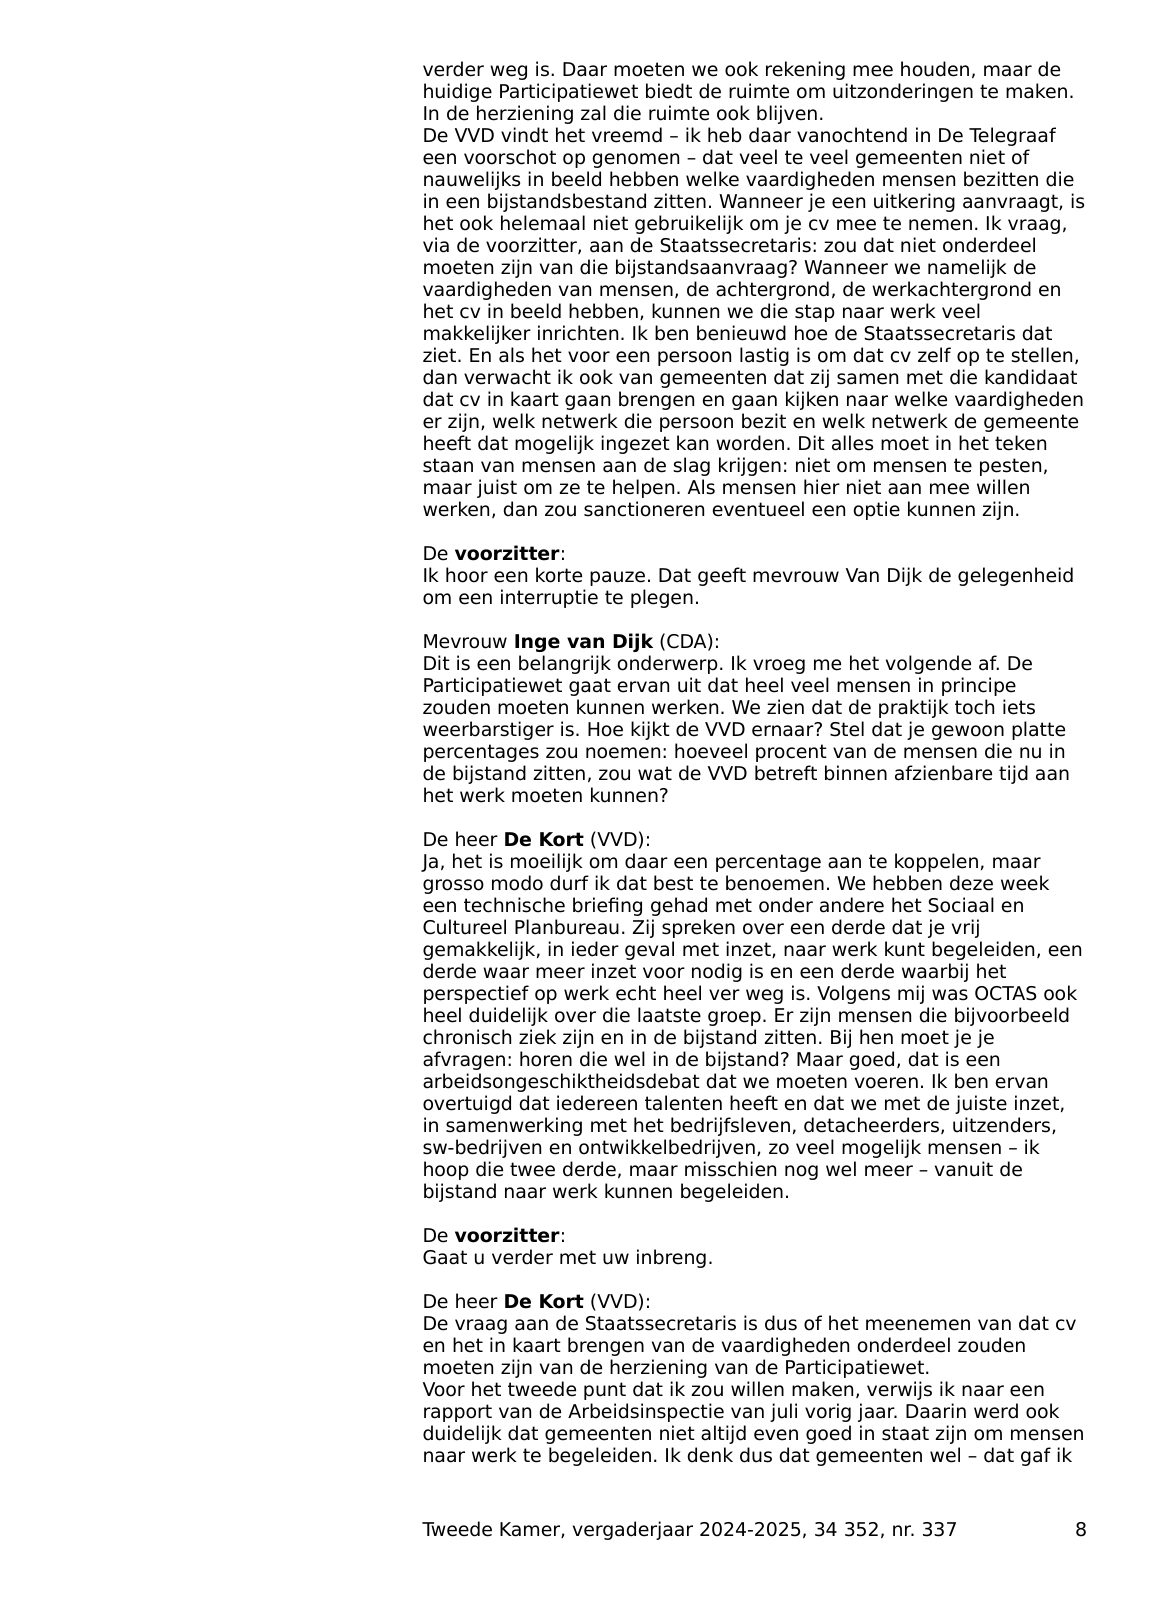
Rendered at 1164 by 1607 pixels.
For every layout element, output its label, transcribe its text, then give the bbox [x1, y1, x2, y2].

text verder weg is. Daar moeten we ook rekening mee houden, maar de huidige Participatiewet biedt de ruimte om uitzonderingen te maken. In de herziening zal die ruimte ook blijven. [422, 59, 1087, 125]
text De VVD vindt het vreemd – ik heb daar vanochtend in De Telegraaf een voorschot op genomen – dat veel te veel gemeenten niet of nauwelijks in beeld hebben welke vaardigheden mensen bezitten die in een bijstandsbestand zitten. Wanneer je een uitkering aanvraagt, is het ook helemaal niet gebruikelijk om je cv mee te nemen. Ik vraag, via de voorzitter, aan de Staatssecretaris: zou dat niet onderdeel moeten zijn van die bijstandsaanvraag? Wanneer we namelijk de vaardigheden van mensen, de achtergrond, de werkachtergrond en het cv in beeld hebben, kunnen we die stap naar werk veel makkelijker inrichten. Ik ben benieuwd hoe de Staatssecretaris dat ziet. En als het voor een persoon lastig is om dat cv zelf op te stellen, dan verwacht ik ook van gemeenten dat zij samen met die kandidaat dat cv in kaart gaan brengen en gaan kijken naar welke vaardigheden er zijn, welk netwerk die persoon bezit en welk netwerk de gemeente heeft dat mogelijk ingezet kan worden. Dit alles moet in het teken staan van mensen aan de slag krijgen: niet om mensen te pesten, maar juist om ze te helpen. Als mensen hier niet aan mee willen werken, dan zou sanctioneren eventueel een optie kunnen zijn. [422, 125, 1087, 521]
text Mevrouw Inge van Dijk (CDA): [422, 631, 1087, 653]
text De voorzitter: [422, 1225, 1087, 1247]
text De voorzitter: [422, 543, 1087, 565]
text Ja, het is moeilijk om daar een percentage aan te koppelen, maar grosso modo durf ik dat best te benoemen. We hebben deze week een technische briefing gehad met onder andere het Sociaal en Cultureel Planbureau. Zij spreken over een derde dat je vrij gemakkelijk, in ieder geval met inzet, naar werk kunt begeleiden, een derde waar meer inzet voor nodig is en een derde waarbij het perspectief op werk echt heel ver weg is. Volgens mij was OCTAS ook heel duidelijk over die laatste groep. Er zijn mensen die bijvoorbeeld chronisch ziek zijn en in de bijstand zitten. Bij hen moet je je afvragen: horen die wel in de bijstand? Maar goed, dat is een arbeidsongeschiktheidsdebat dat we moeten voeren. Ik ben ervan overtuigd dat iedereen talenten heeft en dat we met de juiste inzet, in samenwerking met het bedrijfsleven, detacheerders, uitzenders, sw-bedrijven en ontwikkelbedrijven, zo veel mogelijk mensen – ik hoop die twee derde, maar misschien nog wel meer – vanuit de bijstand naar werk kunnen begeleiden. [422, 851, 1087, 1203]
text Voor het tweede punt dat ik zou willen maken, verwijs ik naar een rapport van de Arbeidsinspectie van juli vorig jaar. Daarin werd ook duidelijk dat gemeenten niet altijd even goed in staat zijn om mensen naar werk te begeleiden. Ik denk dus dat gemeenten wel – dat gaf ik [422, 1379, 1087, 1467]
text Gaat u verder met uw inbreng. [422, 1247, 1087, 1269]
text De heer De Kort (VVD): [422, 829, 1087, 851]
text De heer De Kort (VVD): [422, 1291, 1087, 1313]
text De vraag aan de Staatssecretaris is dus of het meenemen van dat cv en het in kaart brengen van de vaardigheden onderdeel zouden moeten zijn van de herziening van de Participatiewet. [422, 1313, 1087, 1379]
text Dit is een belangrijk onderwerp. Ik vroeg me het volgende af. De Participatiewet gaat ervan uit dat heel veel mensen in principe zouden moeten kunnen werken. We zien dat de praktijk toch iets weerbarstiger is. Hoe kijkt de VVD ernaar? Stel dat je gewoon platte percentages zou noemen: hoeveel procent van de mensen die nu in de bijstand zitten, zou wat de VVD betreft binnen afzienbare tijd aan het werk moeten kunnen? [422, 653, 1087, 807]
text Ik hoor een korte pauze. Dat geeft mevrouw Van Dijk de gelegenheid om een interruptie te plegen. [422, 565, 1087, 609]
